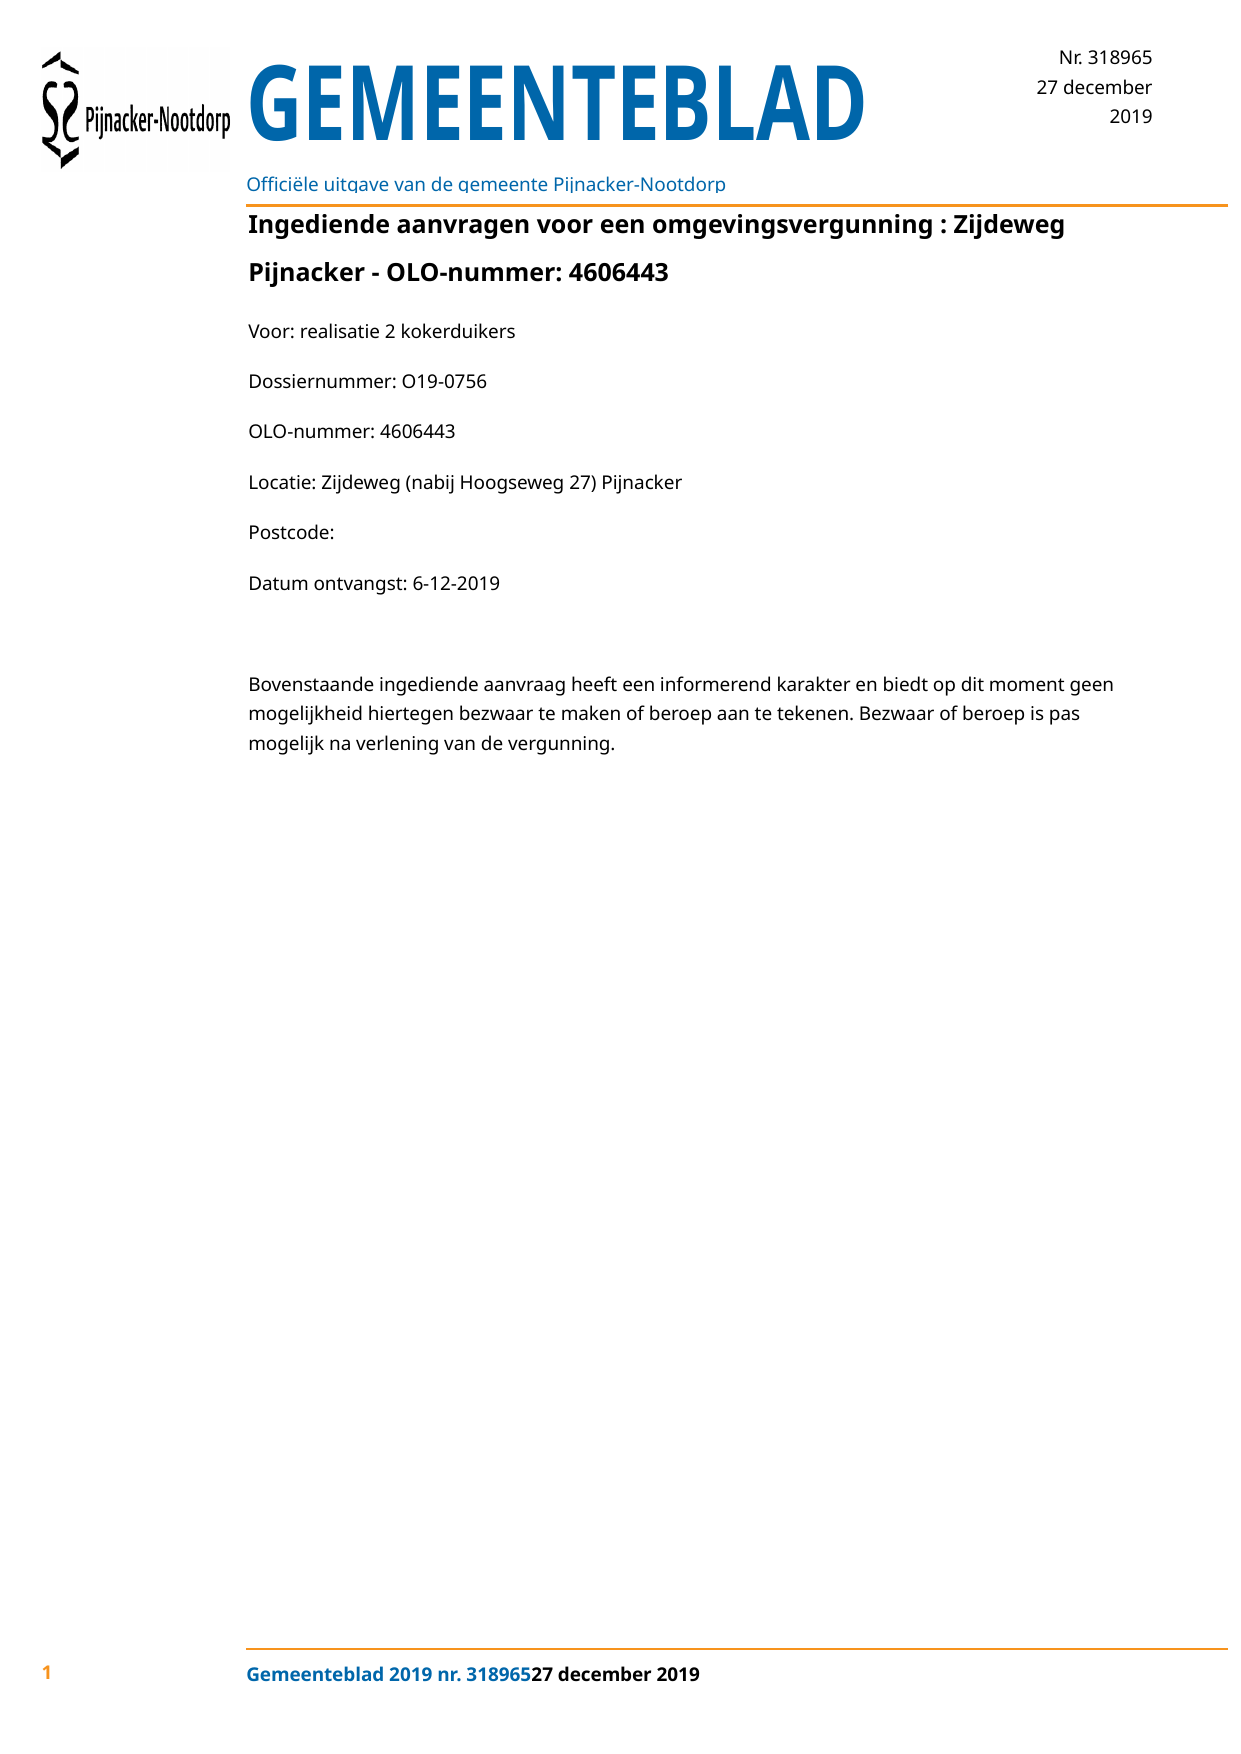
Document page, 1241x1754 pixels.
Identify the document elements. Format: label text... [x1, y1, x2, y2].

text Bovenstaande ingediende aanvraag heeft een informerend karakter en biedt op dit moment geen mogelijkheid hiertegen bezwaar te maken of beroep aan te tekenen. Bezwaar of beroep is pas mogelijk na verlening van de vergunning. [248, 671, 1152, 756]
text Datum ontvangst: 6-12-2019 [248, 570, 1152, 596]
text Ingediende aanvragen voor een omgevingsvergunning : Zijdeweg Pijnacker - OLO-nummer: 4606443 [248, 207, 1152, 288]
picture [41, 47, 231, 172]
text OLO-nummer: 4606443 [248, 419, 1152, 444]
text Dossiernummer: O19-0756 [248, 368, 1152, 394]
text Postcode: [248, 519, 1152, 545]
text Voor: realisatie 2 kokerduikers [248, 318, 1152, 344]
text Locatie: Zijdeweg (nabij Hoogseweg 27) Pijnacker [248, 469, 1152, 495]
